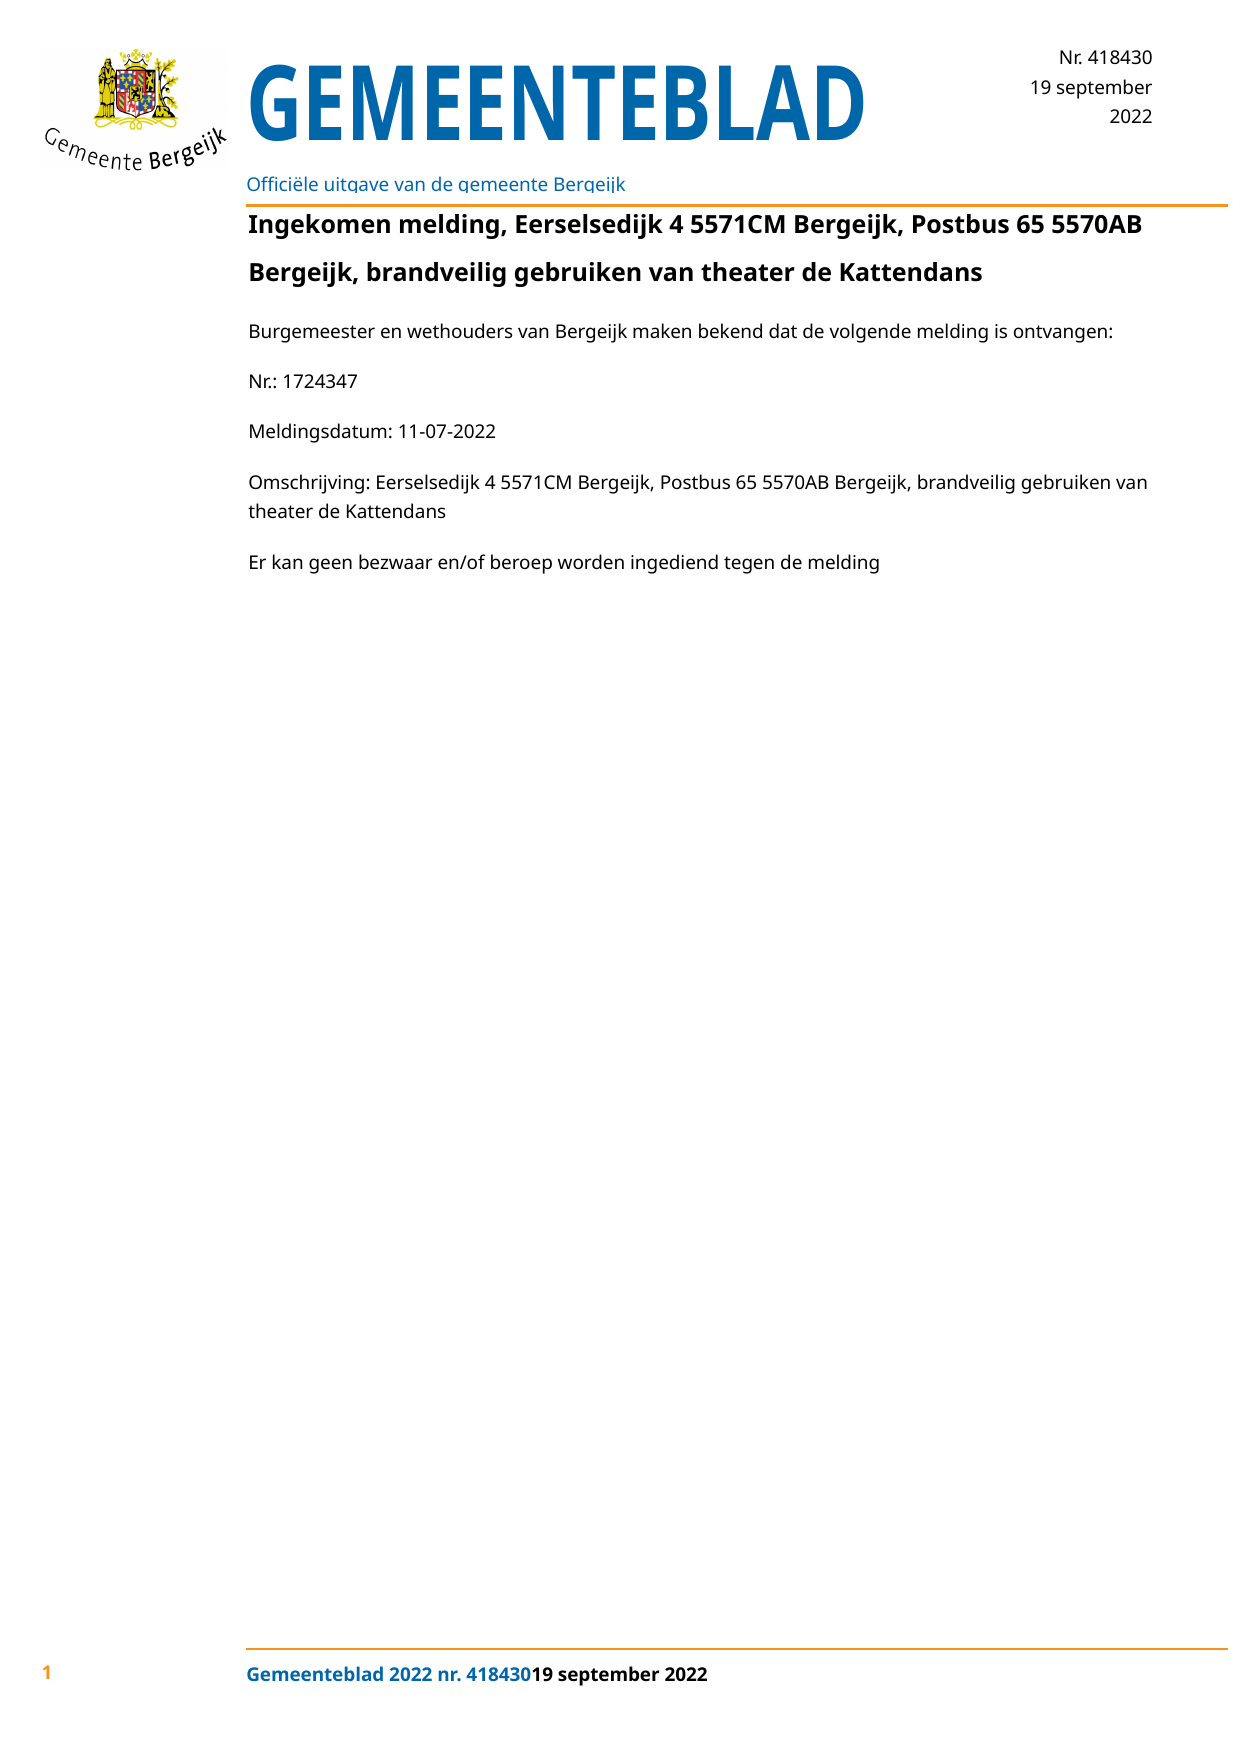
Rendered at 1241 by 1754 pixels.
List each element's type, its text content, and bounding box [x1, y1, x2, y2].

text Er kan geen bezwaar en/of beroep worden ingediend tegen de melding [248, 549, 1152, 575]
text Nr.: 1724347 [248, 368, 1152, 394]
text Burgemeester en wethouders van Bergeijk maken bekend dat de volgende melding is ontvangen: [248, 318, 1152, 344]
text Meldingsdatum: 11-07-2022 [248, 419, 1152, 444]
text Omschrijving: Eerselsedijk 4 5571CM Bergeijk, Postbus 65 5570AB Bergeijk, brandveilig gebruiken van theater de Kattendans [248, 469, 1152, 524]
text Ingekomen melding, Eerselsedijk 4 5571CM Bergeijk, Postbus 65 5570AB Bergeijk, brandveilig gebruiken van theater de Kattendans [248, 207, 1152, 288]
picture [41, 47, 231, 172]
